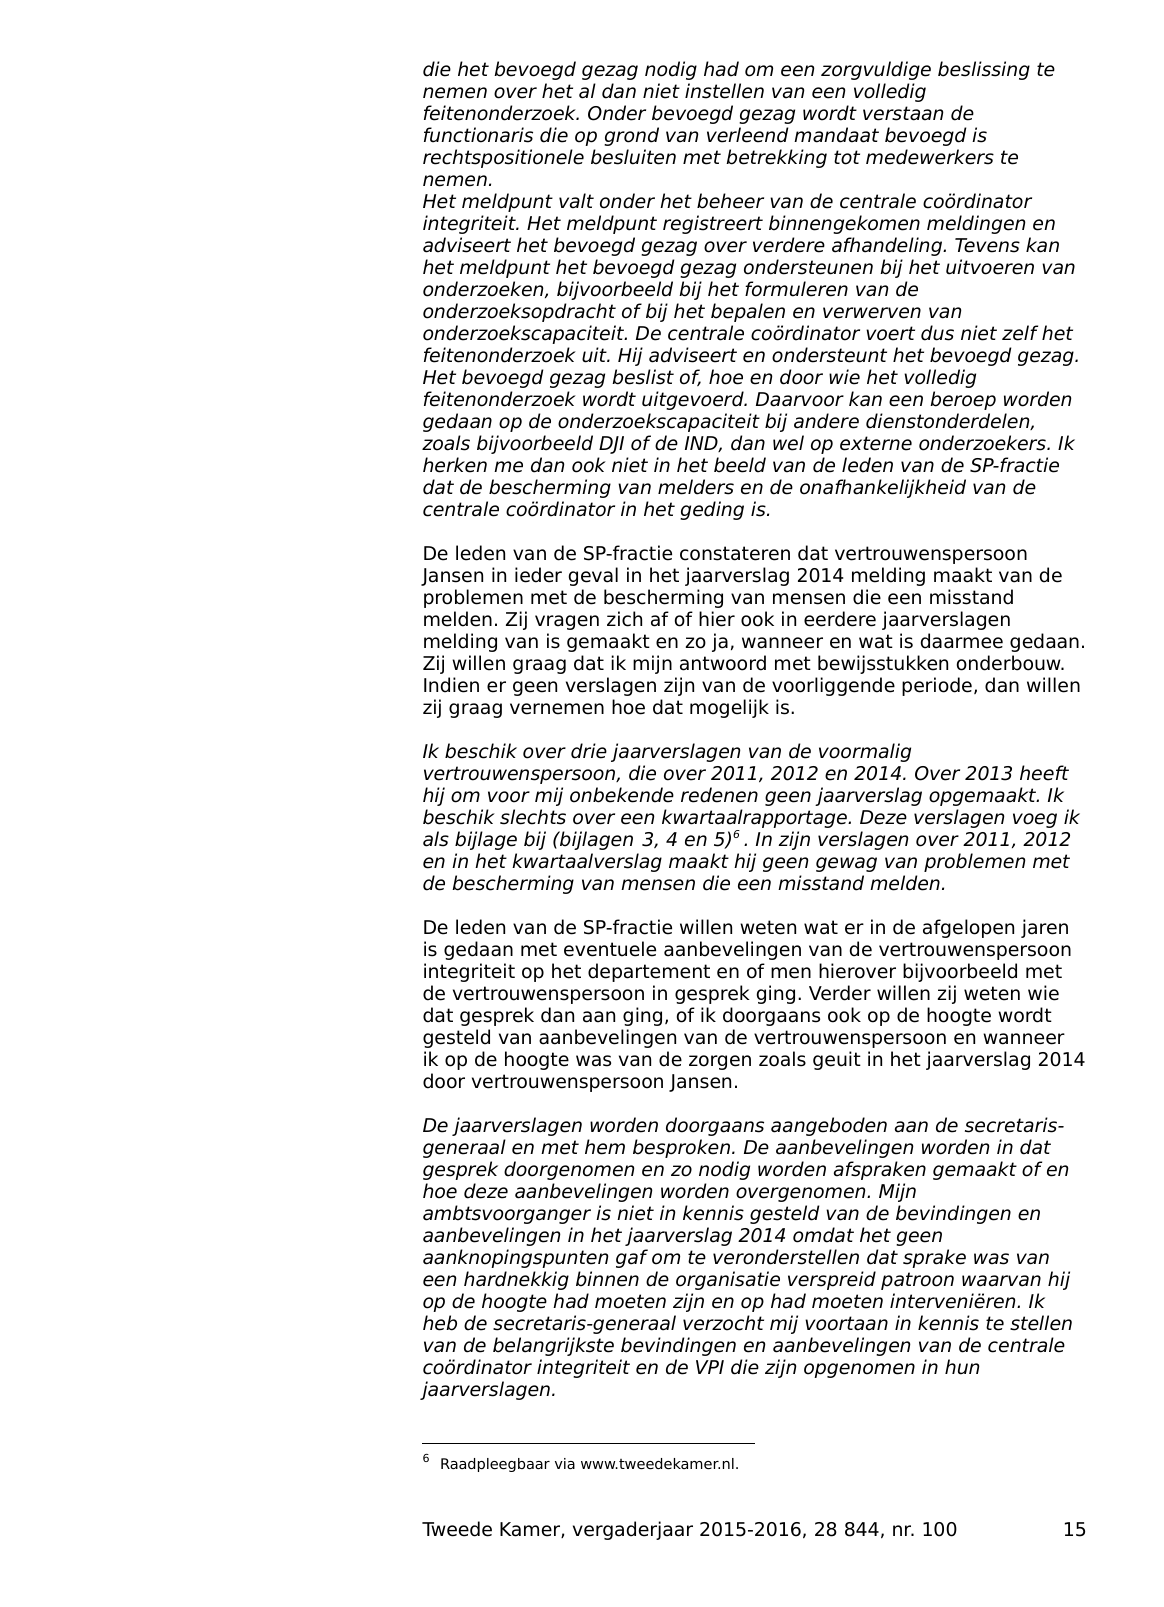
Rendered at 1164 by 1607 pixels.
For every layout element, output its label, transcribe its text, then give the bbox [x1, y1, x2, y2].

text De jaarverslagen worden doorgaans aangeboden aan de secretaris-generaal en met hem besproken. De aanbevelingen worden in dat gesprek doorgenomen en zo nodig worden afspraken gemaakt of en hoe deze aanbevelingen worden overgenomen. Mijn ambtsvoorganger is niet in kennis gesteld van de bevindingen en aanbevelingen in het jaarverslag 2014 omdat het geen aanknopingspunten gaf om te veronderstellen dat sprake was van een hardnekkig binnen de organisatie verspreid patroon waarvan hij op de hoogte had moeten zijn en op had moeten interveniëren. Ik heb de secretaris-generaal verzocht mij voortaan in kennis te stellen van de belangrijkste bevindingen en aanbevelingen van de centrale coördinator integriteit en de VPI die zijn opgenomen in hun jaarverslagen. [422, 1115, 1087, 1401]
text Ik beschik over drie jaarverslagen van de voormalig vertrouwenspersoon, die over 2011, 2012 en 2014. Over 2013 heeft hij om voor mij onbekende redenen geen jaarverslag opgemaakt. Ik beschik slechts over een kwartaalrapportage. Deze verslagen voeg ik als bijlage bij (bijlagen 3, 4 en 5). In zijn verslagen over 2011, 2012 en in het kwartaalverslag maakt hij geen gewag van problemen met de bescherming van mensen die een misstand melden. [422, 741, 1087, 895]
text die het bevoegd gezag nodig had om een zorgvuldige beslissing te nemen over het al dan niet instellen van een volledig feitenonderzoek. Onder bevoegd gezag wordt verstaan de functionaris die op grond van verleend mandaat bevoegd is rechtspositionele besluiten met betrekking tot medewerkers te nemen. [422, 59, 1087, 191]
text Raadpleegbaar via www.tweedekamer.nl. [422, 1452, 1087, 1474]
text De leden van de SP-fractie willen weten wat er in de afgelopen jaren is gedaan met eventuele aanbevelingen van de vertrouwenspersoon integriteit op het departement en of men hierover bijvoorbeeld met de vertrouwenspersoon in gesprek ging. Verder willen zij weten wie dat gesprek dan aan ging, of ik doorgaans ook op de hoogte wordt gesteld van aanbevelingen van de vertrouwenspersoon en wanneer ik op de hoogte was van de zorgen zoals geuit in het jaarverslag 2014 door vertrouwenspersoon Jansen. [422, 917, 1087, 1093]
text Het meldpunt valt onder het beheer van de centrale coördinator integriteit. Het meldpunt registreert binnengekomen meldingen en adviseert het bevoegd gezag over verdere afhandeling. Tevens kan het meldpunt het bevoegd gezag ondersteunen bij het uitvoeren van onderzoeken, bijvoorbeeld bij het formuleren van de onderzoeksopdracht of bij het bepalen en verwerven van onderzoekscapaciteit. De centrale coördinator voert dus niet zelf het feitenonderzoek uit. Hij adviseert en ondersteunt het bevoegd gezag. Het bevoegd gezag beslist of, hoe en door wie het volledig feitenonderzoek wordt uitgevoerd. Daarvoor kan een beroep worden gedaan op de onderzoekscapaciteit bij andere dienstonderdelen, zoals bijvoorbeeld DJI of de IND, dan wel op externe onderzoekers. Ik herken me dan ook niet in het beeld van de leden van de SP-fractie dat de bescherming van melders en de onafhankelijkheid van de centrale coördinator in het geding is. [422, 191, 1087, 521]
text De leden van de SP-fractie constateren dat vertrouwenspersoon Jansen in ieder geval in het jaarverslag 2014 melding maakt van de problemen met de bescherming van mensen die een misstand melden. Zij vragen zich af of hier ook in eerdere jaarverslagen melding van is gemaakt en zo ja, wanneer en wat is daarmee gedaan. Zij willen graag dat ik mijn antwoord met bewijsstukken onderbouw. Indien er geen verslagen zijn van de voorliggende periode, dan willen zij graag vernemen hoe dat mogelijk is. [422, 543, 1087, 719]
